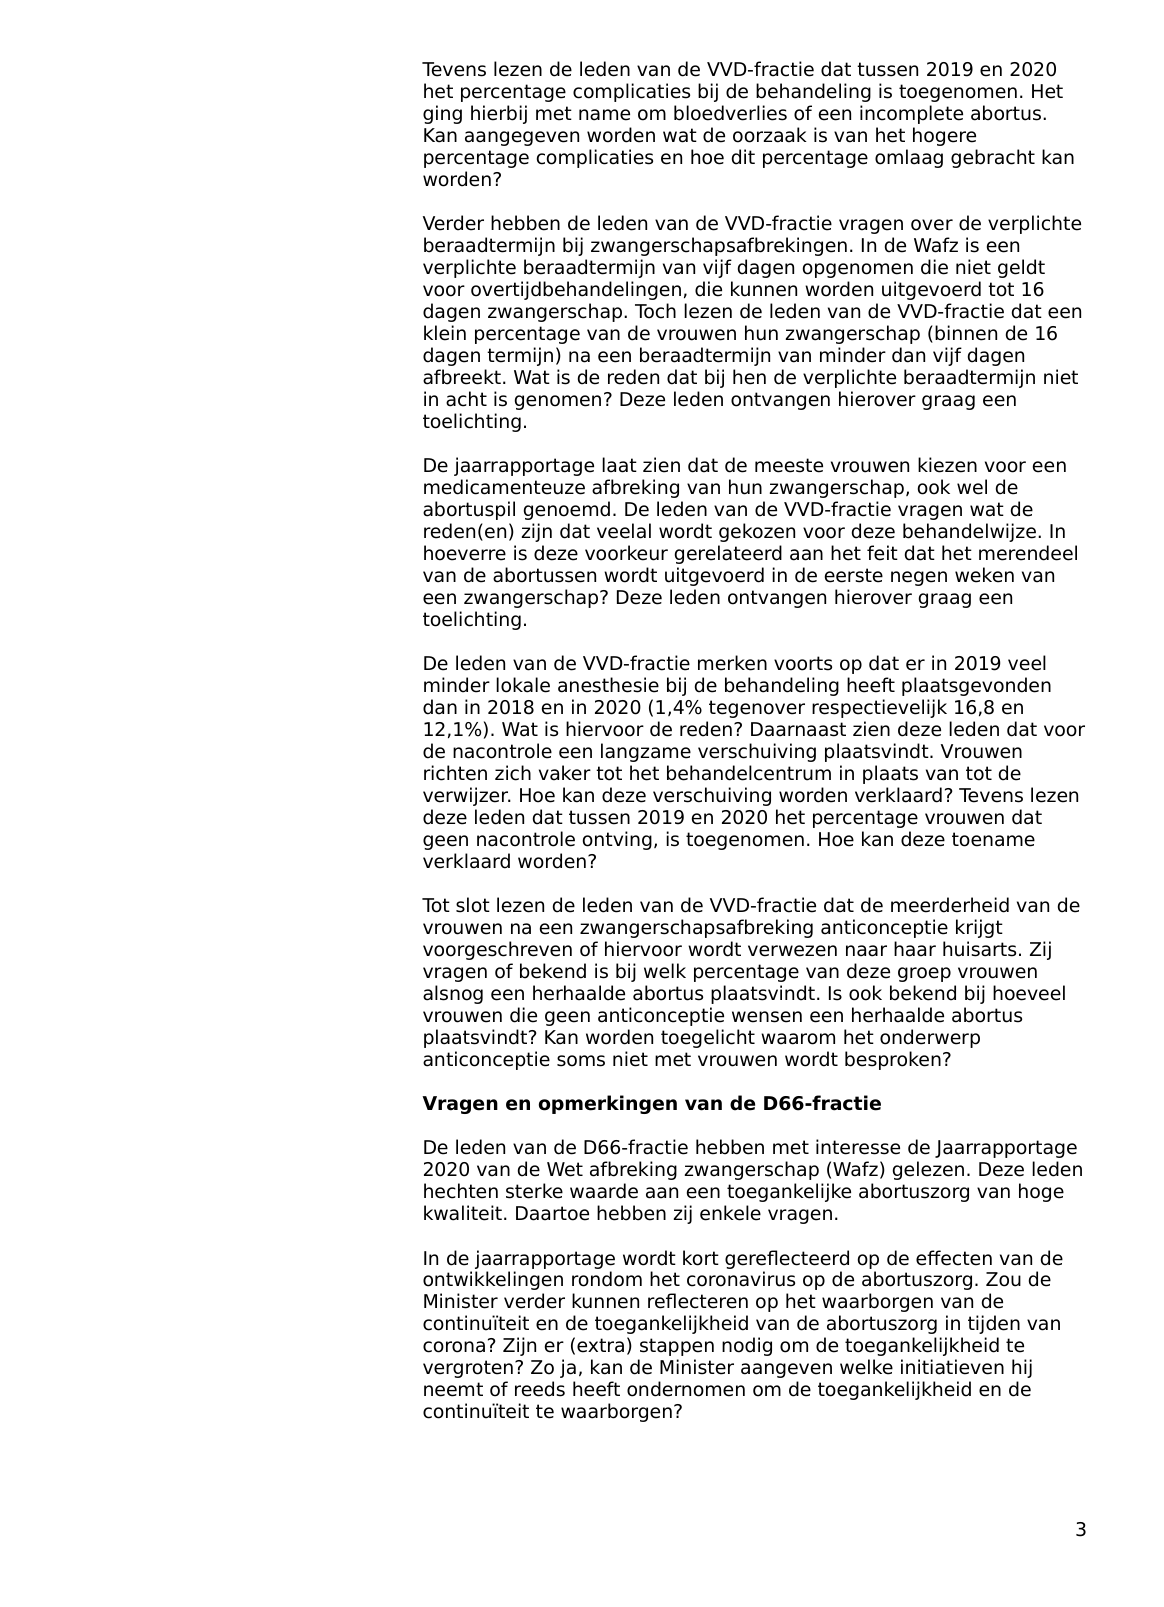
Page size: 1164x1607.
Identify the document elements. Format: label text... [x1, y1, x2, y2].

subtitle Vragen en opmerkingen van de D66-fractie [422, 1093, 1087, 1115]
text De leden van de D66-fractie hebben met interesse de Jaarrapportage 2020 van de Wet afbreking zwangerschap (Wafz) gelezen. Deze leden hechten sterke waarde aan een toegankelijke abortuszorg van hoge kwaliteit. Daartoe hebben zij enkele vragen. [422, 1137, 1087, 1225]
text De leden van de VVD-fractie merken voorts op dat er in 2019 veel minder lokale anesthesie bij de behandeling heeft plaatsgevonden dan in 2018 en in 2020 (1,4% tegenover respectievelijk 16,8 en 12,1%). Wat is hiervoor de reden? Daarnaast zien deze leden dat voor de nacontrole een langzame verschuiving plaatsvindt. Vrouwen richten zich vaker tot het behandelcentrum in plaats van tot de verwijzer. Hoe kan deze verschuiving worden verklaard? Tevens lezen deze leden dat tussen 2019 en 2020 het percentage vrouwen dat geen nacontrole ontving, is toegenomen. Hoe kan deze toename verklaard worden? [422, 653, 1087, 873]
text Tot slot lezen de leden van de VVD-fractie dat de meerderheid van de vrouwen na een zwangerschapsafbreking anticonceptie krijgt voorgeschreven of hiervoor wordt verwezen naar haar huisarts. Zij vragen of bekend is bij welk percentage van deze groep vrouwen alsnog een herhaalde abortus plaatsvindt. Is ook bekend bij hoeveel vrouwen die geen anticonceptie wensen een herhaalde abortus plaatsvindt? Kan worden toegelicht waarom het onderwerp anticonceptie soms niet met vrouwen wordt besproken? [422, 895, 1087, 1071]
text De jaarrapportage laat zien dat de meeste vrouwen kiezen voor een medicamenteuze afbreking van hun zwangerschap, ook wel de abortuspil genoemd. De leden van de VVD-fractie vragen wat de reden(en) zijn dat veelal wordt gekozen voor deze behandelwijze. In hoeverre is deze voorkeur gerelateerd aan het feit dat het merendeel van de abortussen wordt uitgevoerd in de eerste negen weken van een zwangerschap? Deze leden ontvangen hierover graag een toelichting. [422, 455, 1087, 631]
text Verder hebben de leden van de VVD-fractie vragen over de verplichte beraadtermijn bij zwangerschapsafbrekingen. In de Wafz is een verplichte beraadtermijn van vijf dagen opgenomen die niet geldt voor overtijdbehandelingen, die kunnen worden uitgevoerd tot 16 dagen zwangerschap. Toch lezen de leden van de VVD-fractie dat een klein percentage van de vrouwen hun zwangerschap (binnen de 16 dagen termijn) na een beraadtermijn van minder dan vijf dagen afbreekt. Wat is de reden dat bij hen de verplichte beraadtermijn niet in acht is genomen? Deze leden ontvangen hierover graag een toelichting. [422, 213, 1087, 433]
text In de jaarrapportage wordt kort gereflecteerd op de effecten van de ontwikkelingen rondom het coronavirus op de abortuszorg. Zou de Minister verder kunnen reflecteren op het waarborgen van de continuïteit en de toegankelijkheid van de abortuszorg in tijden van corona? Zijn er (extra) stappen nodig om de toegankelijkheid te vergroten? Zo ja, kan de Minister aangeven welke initiatieven hij neemt of reeds heeft ondernomen om de toegankelijkheid en de continuïteit te waarborgen? [422, 1247, 1087, 1423]
text Tevens lezen de leden van de VVD-fractie dat tussen 2019 en 2020 het percentage complicaties bij de behandeling is toegenomen. Het ging hierbij met name om bloedverlies of een incomplete abortus. Kan aangegeven worden wat de oorzaak is van het hogere percentage complicaties en hoe dit percentage omlaag gebracht kan worden? [422, 59, 1087, 191]
